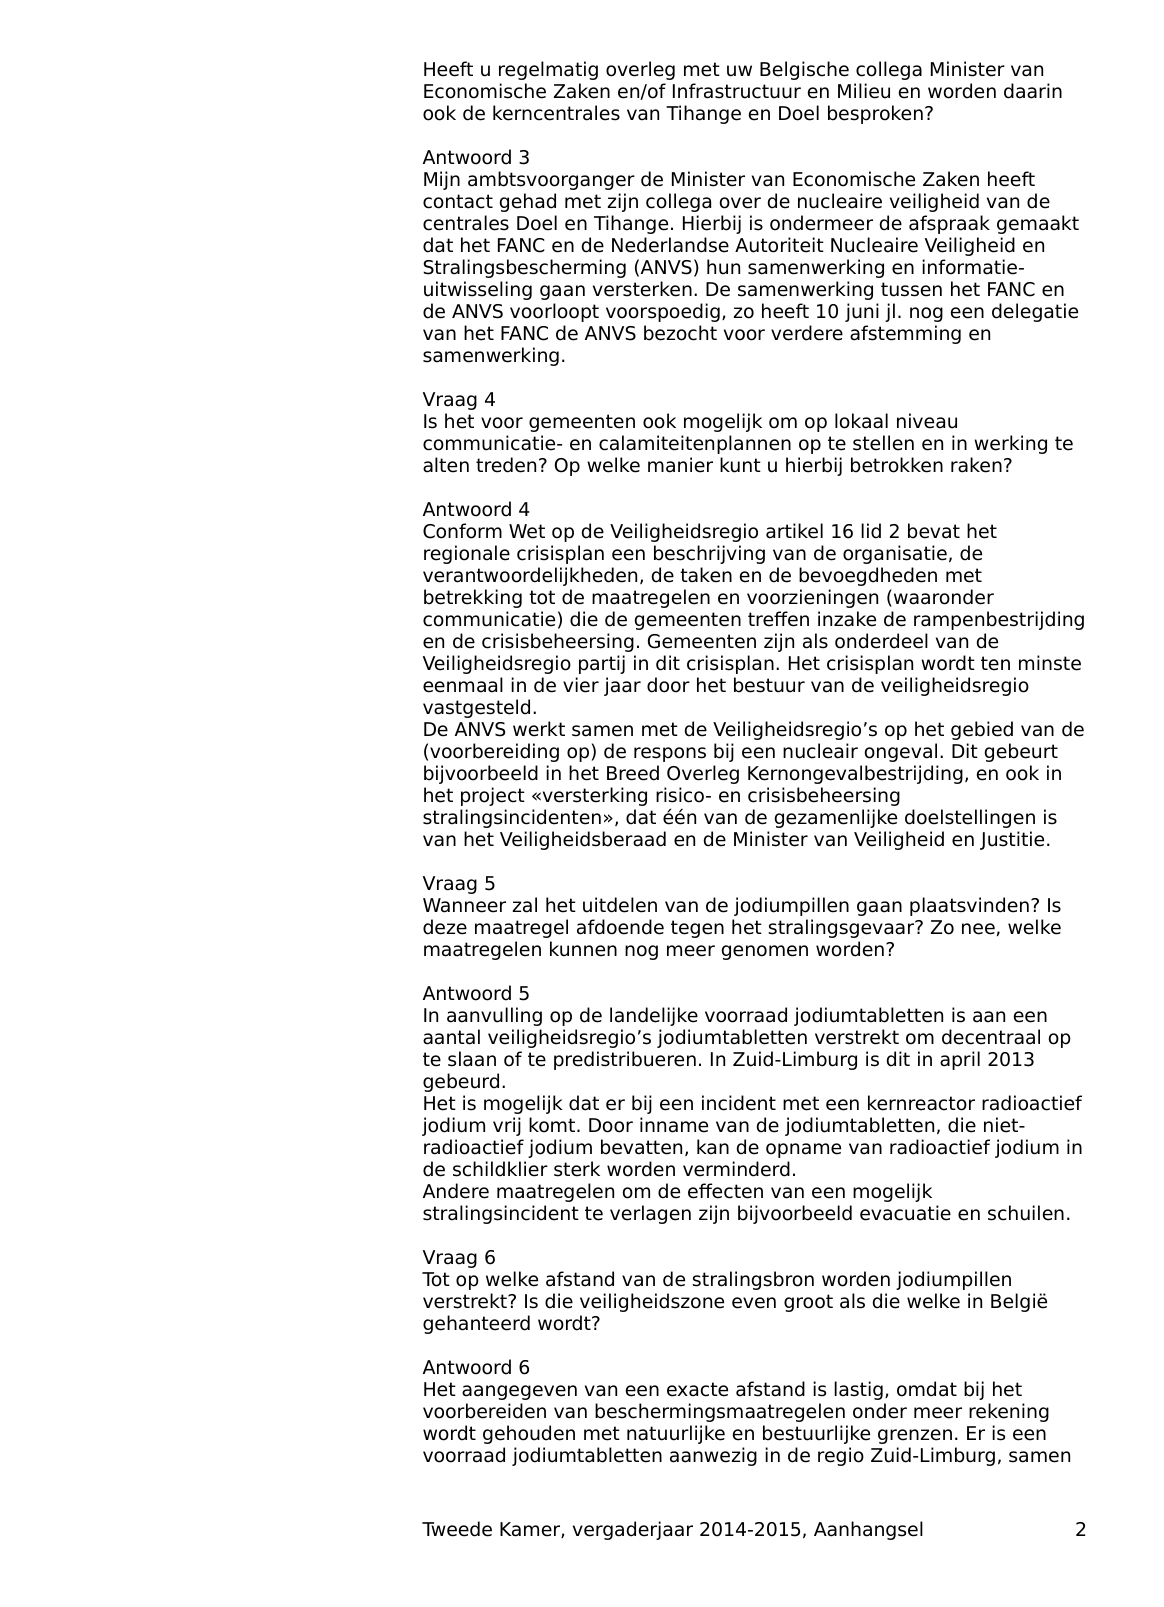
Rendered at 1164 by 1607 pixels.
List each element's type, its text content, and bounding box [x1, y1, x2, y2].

text Vraag 5 [422, 873, 1087, 895]
text Antwoord 3 [422, 147, 1087, 169]
text Vraag 4 [422, 389, 1087, 411]
text Vraag 6 [422, 1247, 1087, 1269]
text Het is mogelijk dat er bij een incident met een kernreactor radioactief jodium vrij komt. Door inname van de jodiumtabletten, die niet-radioactief jodium bevatten, kan de opname van radioactief jodium in de schildklier sterk worden verminderd. [422, 1093, 1087, 1181]
text Is het voor gemeenten ook mogelijk om op lokaal niveau communicatie- en calamiteitenplannen op te stellen en in werking te alten treden? Op welke manier kunt u hierbij betrokken raken? [422, 411, 1087, 477]
text De ANVS werkt samen met de Veiligheidsregio’s op het gebied van de (voorbereiding op) de respons bij een nucleair ongeval. Dit gebeurt bijvoorbeeld in het Breed Overleg Kernongevalbestrijding, en ook in het project «versterking risico- en crisisbeheersing stralingsincidenten», dat één van de gezamenlijke doelstellingen is van het Veiligheidsberaad en de Minister van Veiligheid en Justitie. [422, 719, 1087, 851]
text Antwoord 4 [422, 499, 1087, 521]
text Mijn ambtsvoorganger de Minister van Economische Zaken heeft contact gehad met zijn collega over de nucleaire veiligheid van de centrales Doel en Tihange. Hierbij is ondermeer de afspraak gemaakt dat het FANC en de Nederlandse Autoriteit Nucleaire Veiligheid en Stralingsbescherming (ANVS) hun samenwerking en informatie-uitwisseling gaan versterken. De samenwerking tussen het FANC en de ANVS voorloopt voorspoedig, zo heeft 10 juni jl. nog een delegatie van het FANC de ANVS bezocht voor verdere afstemming en samenwerking. [422, 169, 1087, 367]
text Tot op welke afstand van de stralingsbron worden jodiumpillen verstrekt? Is die veiligheidszone even groot als die welke in België gehanteerd wordt? [422, 1269, 1087, 1335]
text Antwoord 6 [422, 1357, 1087, 1379]
text Antwoord 5 [422, 983, 1087, 1005]
text Heeft u regelmatig overleg met uw Belgische collega Minister van Economische Zaken en/of Infrastructuur en Milieu en worden daarin ook de kerncentrales van Tihange en Doel besproken? [422, 59, 1087, 125]
text In aanvulling op de landelijke voorraad jodiumtabletten is aan een aantal veiligheidsregio’s jodiumtabletten verstrekt om decentraal op te slaan of te predistribueren. In Zuid-Limburg is dit in april 2013 gebeurd. [422, 1005, 1087, 1093]
text Conform Wet op de Veiligheidsregio artikel 16 lid 2 bevat het regionale crisisplan een beschrijving van de organisatie, de verantwoordelijkheden, de taken en de bevoegdheden met betrekking tot de maatregelen en voorzieningen (waaronder communicatie) die de gemeenten treffen inzake de rampenbestrijding en de crisisbeheersing. Gemeenten zijn als onderdeel van de Veiligheidsregio partij in dit crisisplan. Het crisisplan wordt ten minste eenmaal in de vier jaar door het bestuur van de veiligheidsregio vastgesteld. [422, 521, 1087, 719]
text Het aangegeven van een exacte afstand is lastig, omdat bij het voorbereiden van beschermingsmaatregelen onder meer rekening wordt gehouden met natuurlijke en bestuurlijke grenzen. Er is een voorraad jodiumtabletten aanwezig in de regio Zuid-Limburg, samen [422, 1379, 1087, 1467]
text Wanneer zal het uitdelen van de jodiumpillen gaan plaatsvinden? Is deze maatregel afdoende tegen het stralingsgevaar? Zo nee, welke maatregelen kunnen nog meer genomen worden? [422, 895, 1087, 961]
text Andere maatregelen om de effecten van een mogelijk stralingsincident te verlagen zijn bijvoorbeeld evacuatie en schuilen. [422, 1181, 1087, 1225]
